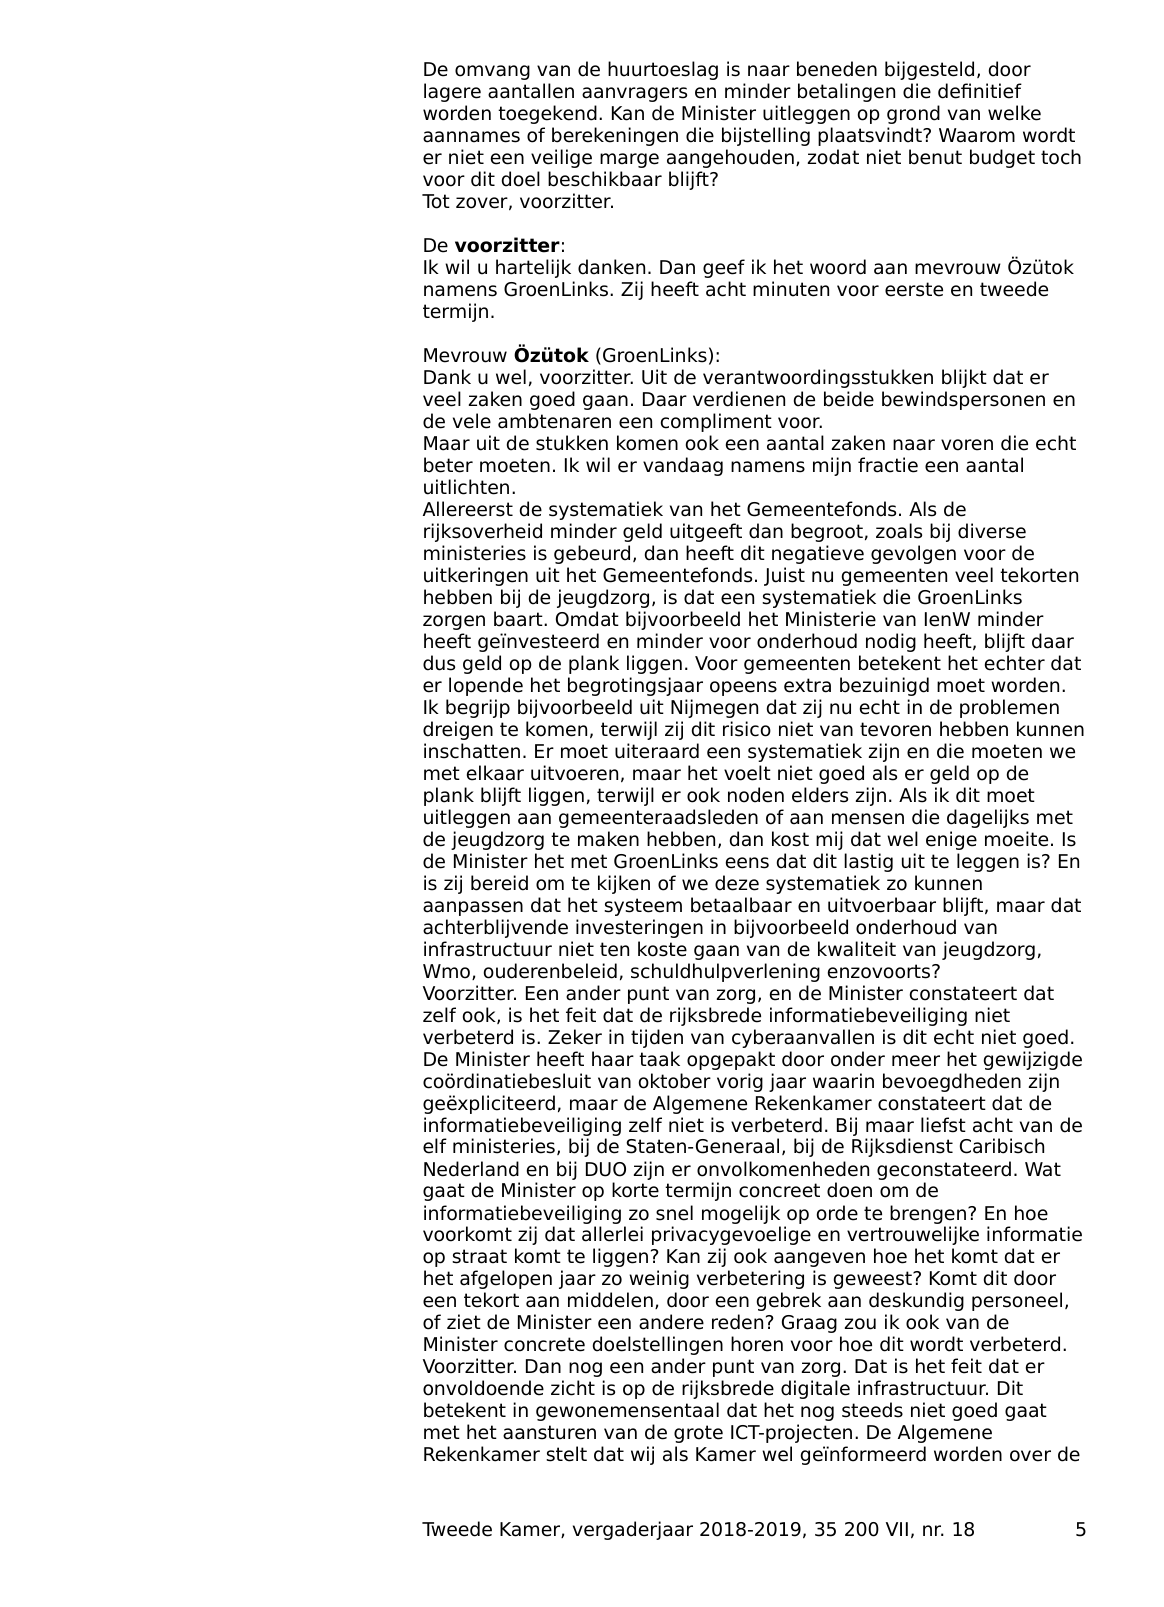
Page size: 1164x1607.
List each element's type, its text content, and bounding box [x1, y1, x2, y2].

text Dank u wel, voorzitter. Uit de verantwoordingsstukken blijkt dat er veel zaken goed gaan. Daar verdienen de beide bewindspersonen en de vele ambtenaren een compliment voor. [422, 367, 1087, 433]
text De voorzitter: [422, 235, 1087, 257]
text De omvang van de huurtoeslag is naar beneden bijgesteld, door lagere aantallen aanvragers en minder betalingen die definitief worden toegekend. Kan de Minister uitleggen op grond van welke aannames of berekeningen die bijstelling plaatsvindt? Waarom wordt er niet een veilige marge aangehouden, zodat niet benut budget toch voor dit doel beschikbaar blijft? [422, 59, 1087, 191]
text Maar uit de stukken komen ook een aantal zaken naar voren die echt beter moeten. Ik wil er vandaag namens mijn fractie een aantal uitlichten. [422, 433, 1087, 499]
text Mevrouw Özütok (GroenLinks): [422, 345, 1087, 367]
text Allereerst de systematiek van het Gemeentefonds. Als de rijksoverheid minder geld uitgeeft dan begroot, zoals bij diverse ministeries is gebeurd, dan heeft dit negatieve gevolgen voor de uitkeringen uit het Gemeentefonds. Juist nu gemeenten veel tekorten hebben bij de jeugdzorg, is dat een systematiek die GroenLinks zorgen baart. Omdat bijvoorbeeld het Ministerie van IenW minder heeft geïnvesteerd en minder voor onderhoud nodig heeft, blijft daar dus geld op de plank liggen. Voor gemeenten betekent het echter dat er lopende het begrotingsjaar opeens extra bezuinigd moet worden. Ik begrijp bijvoorbeeld uit Nijmegen dat zij nu echt in de problemen dreigen te komen, terwijl zij dit risico niet van tevoren hebben kunnen inschatten. Er moet uiteraard een systematiek zijn en die moeten we met elkaar uitvoeren, maar het voelt niet goed als er geld op de plank blijft liggen, terwijl er ook noden elders zijn. Als ik dit moet uitleggen aan gemeenteraadsleden of aan mensen die dagelijks met de jeugdzorg te maken hebben, dan kost mij dat wel enige moeite. Is de Minister het met GroenLinks eens dat dit lastig uit te leggen is? En is zij bereid om te kijken of we deze systematiek zo kunnen aanpassen dat het systeem betaalbaar en uitvoerbaar blijft, maar dat achterblijvende investeringen in bijvoorbeeld onderhoud van infrastructuur niet ten koste gaan van de kwaliteit van jeugdzorg, Wmo, ouderenbeleid, schuldhulpverlening enzovoorts? [422, 499, 1087, 983]
text Tot zover, voorzitter. [422, 191, 1087, 213]
text Ik wil u hartelijk danken. Dan geef ik het woord aan mevrouw Özütok namens GroenLinks. Zij heeft acht minuten voor eerste en tweede termijn. [422, 257, 1087, 323]
text Voorzitter. Dan nog een ander punt van zorg. Dat is het feit dat er onvoldoende zicht is op de rijksbrede digitale infrastructuur. Dit betekent in gewonemensentaal dat het nog steeds niet goed gaat met het aansturen van de grote ICT-projecten. De Algemene Rekenkamer stelt dat wij als Kamer wel geïnformeerd worden over de [422, 1356, 1087, 1466]
text Voorzitter. Een ander punt van zorg, en de Minister constateert dat zelf ook, is het feit dat de rijksbrede informatiebeveiliging niet verbeterd is. Zeker in tijden van cyberaanvallen is dit echt niet goed. De Minister heeft haar taak opgepakt door onder meer het gewijzigde coördinatiebesluit van oktober vorig jaar waarin bevoegdheden zijn geëxpliciteerd, maar de Algemene Rekenkamer constateert dat de informatiebeveiliging zelf niet is verbeterd. Bij maar liefst acht van de elf ministeries, bij de Staten-Generaal, bij de Rijksdienst Caribisch Nederland en bij DUO zijn er onvolkomenheden geconstateerd. Wat gaat de Minister op korte termijn concreet doen om de informatiebeveiliging zo snel mogelijk op orde te brengen? En hoe voorkomt zij dat allerlei privacygevoelige en vertrouwelijke informatie op straat komt te liggen? Kan zij ook aangeven hoe het komt dat er het afgelopen jaar zo weinig verbetering is geweest? Komt dit door een tekort aan middelen, door een gebrek aan deskundig personeel, of ziet de Minister een andere reden? Graag zou ik ook van de Minister concrete doelstellingen horen voor hoe dit wordt verbeterd. [422, 983, 1087, 1356]
